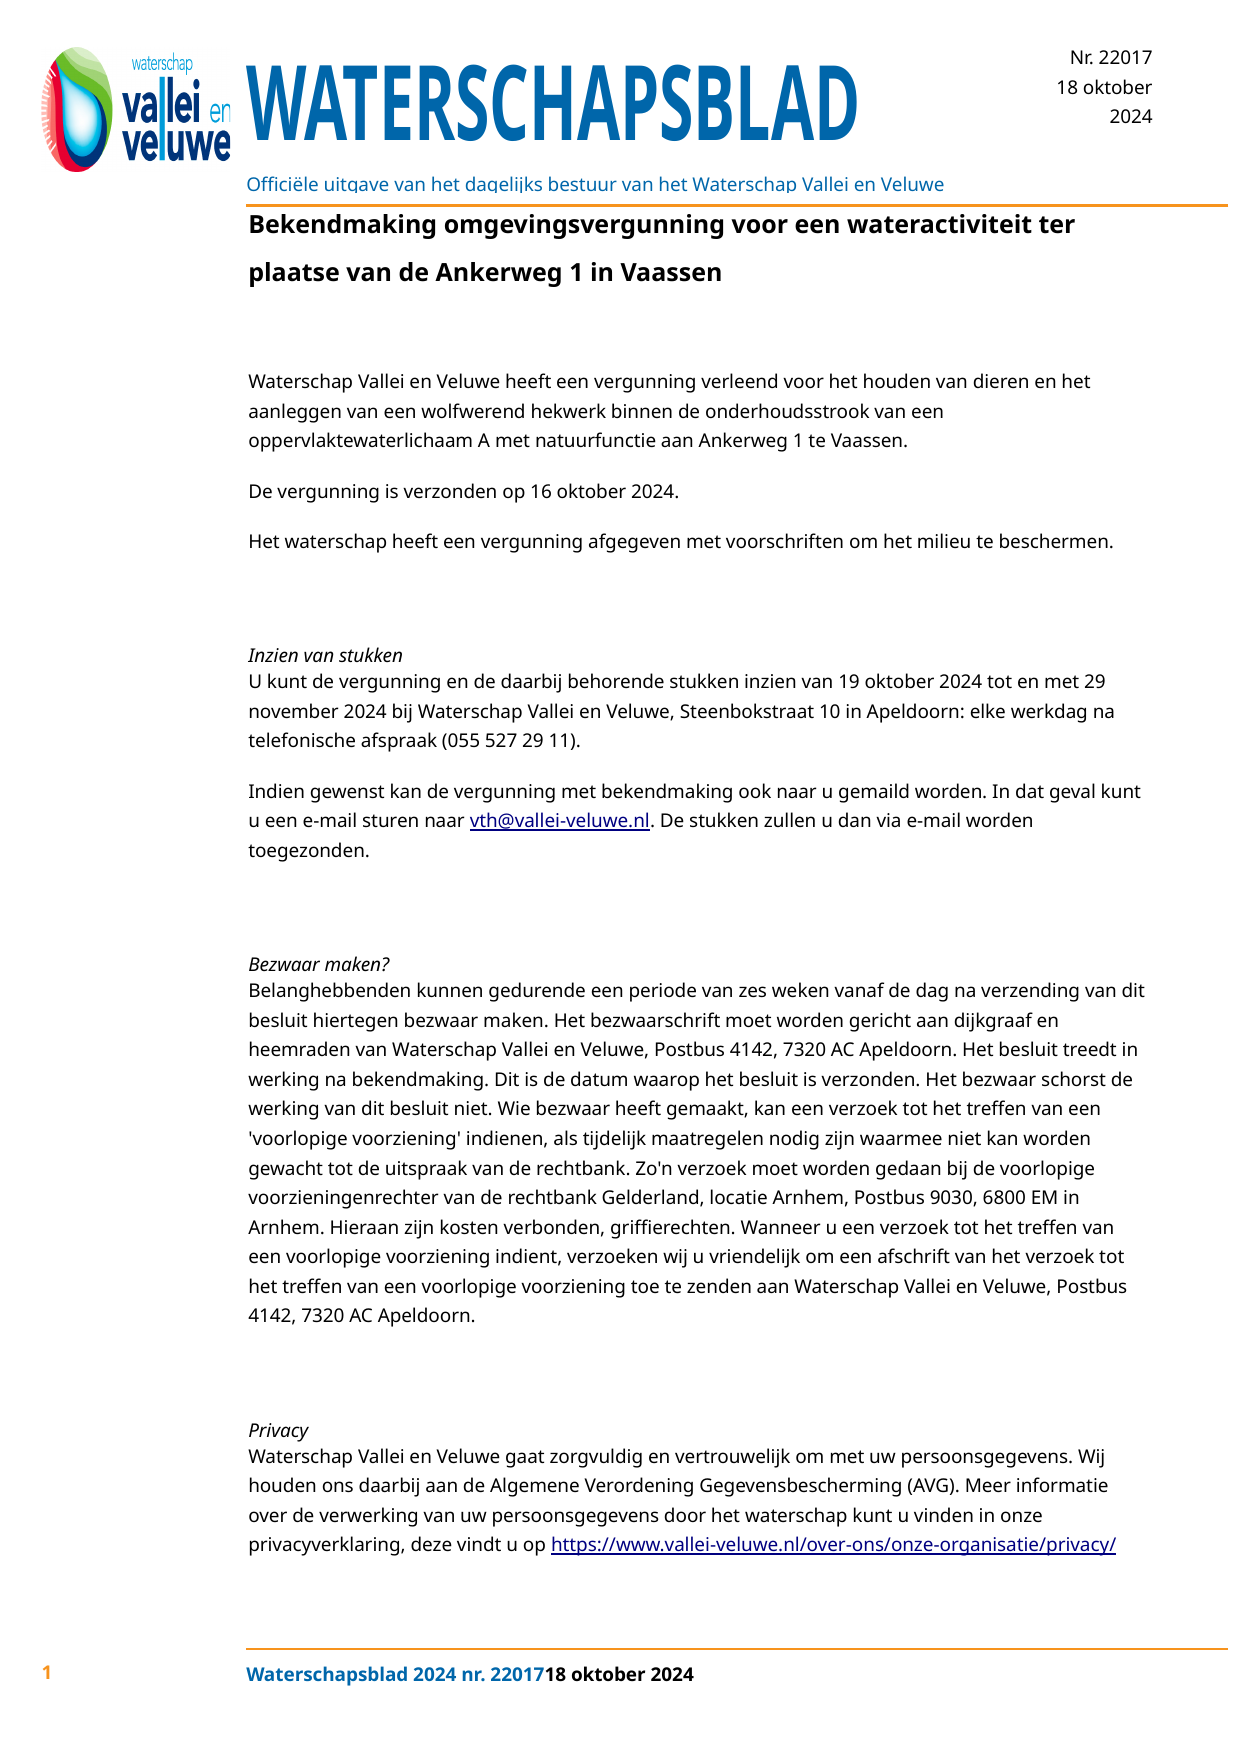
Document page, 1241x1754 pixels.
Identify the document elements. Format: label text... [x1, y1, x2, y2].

text Waterschap Vallei en Veluwe heeft een vergunning verleend voor het houden van dieren en het aanleggen van een wolfwerend hekwerk binnen de onderhoudsstrook van een oppervlaktewaterlichaam A met natuurfunctie aan Ankerweg 1 te Vaassen. [248, 368, 1152, 453]
text Waterschap Vallei en Veluwe gaat zorgvuldig en vertrouwelijk om met uw persoonsgegevens. Wij houden ons daarbij aan de Algemene Verordening Gegevensbescherming (AVG). Meer informatie over de verwerking van uw persoonsgegevens door het waterschap kunt u vinden in onze privacyverklaring, deze vindt u op https://www.vallei-veluwe.nl/over-ons/onze-organisatie/privacy/ [248, 1443, 1152, 1557]
text Het waterschap heeft een vergunning afgegeven met voorschriften om het milieu te beschermen. [248, 528, 1152, 554]
text Bezwaar maken? [248, 952, 1152, 977]
text Bekendmaking omgevingsvergunning voor een wateractiviteit ter plaatse van de Ankerweg 1 in Vaassen [248, 207, 1152, 288]
text Inzien van stukken [248, 643, 1152, 668]
text Indien gewenst kan de vergunning met bekendmaking ook naar u gemaild worden. In dat geval kunt u een e-mail sturen naar vth@vallei-veluwe.nl. De stukken zullen u dan via e-mail worden toegezonden. [248, 778, 1152, 863]
text De vergunning is verzonden op 16 oktober 2024. [248, 478, 1152, 504]
picture [41, 47, 231, 172]
text U kunt de vergunning en de daarbij behorende stukken inzien van 19 oktober 2024 tot en met 29 november 2024 bij Waterschap Vallei en Veluwe, Steenbokstraat 10 in Apeldoorn: elke werkdag na telefonische afspraak (055 527 29 11). [248, 668, 1152, 753]
text Belanghebbenden kunnen gedurende een periode van zes weken vanaf de dag na verzending van dit besluit hiertegen bezwaar maken. Het bezwaarschrift moet worden gericht aan dijkgraaf en heemraden van Waterschap Vallei en Veluwe, Postbus 4142, 7320 AC Apeldoorn. Het besluit treedt in werking na bekendmaking. Dit is de datum waarop het besluit is verzonden. Het bezwaar schorst de werking van dit besluit niet. Wie bezwaar heeft gemaakt, kan een verzoek tot het treffen van een 'voorlopige voorziening' indienen, als tijdelijk maatregelen nodig zijn waarmee niet kan worden gewacht tot de uitspraak van de rechtbank. Zo'n verzoek moet worden gedaan bij de voorlopige voorzieningenrechter van de rechtbank Gelderland, locatie Arnhem, Postbus 9030, 6800 EM in Arnhem. Hieraan zijn kosten verbonden, griffierechten. Wanneer u een verzoek tot het treffen van een voorlopige voorziening indient, verzoeken wij u vriendelijk om een afschrift van het verzoek tot het treffen van een voorlopige voorziening toe te zenden aan Waterschap Vallei en Veluwe, Postbus 4142, 7320 AC Apeldoorn. [248, 977, 1152, 1328]
text Privacy [248, 1417, 1152, 1443]
